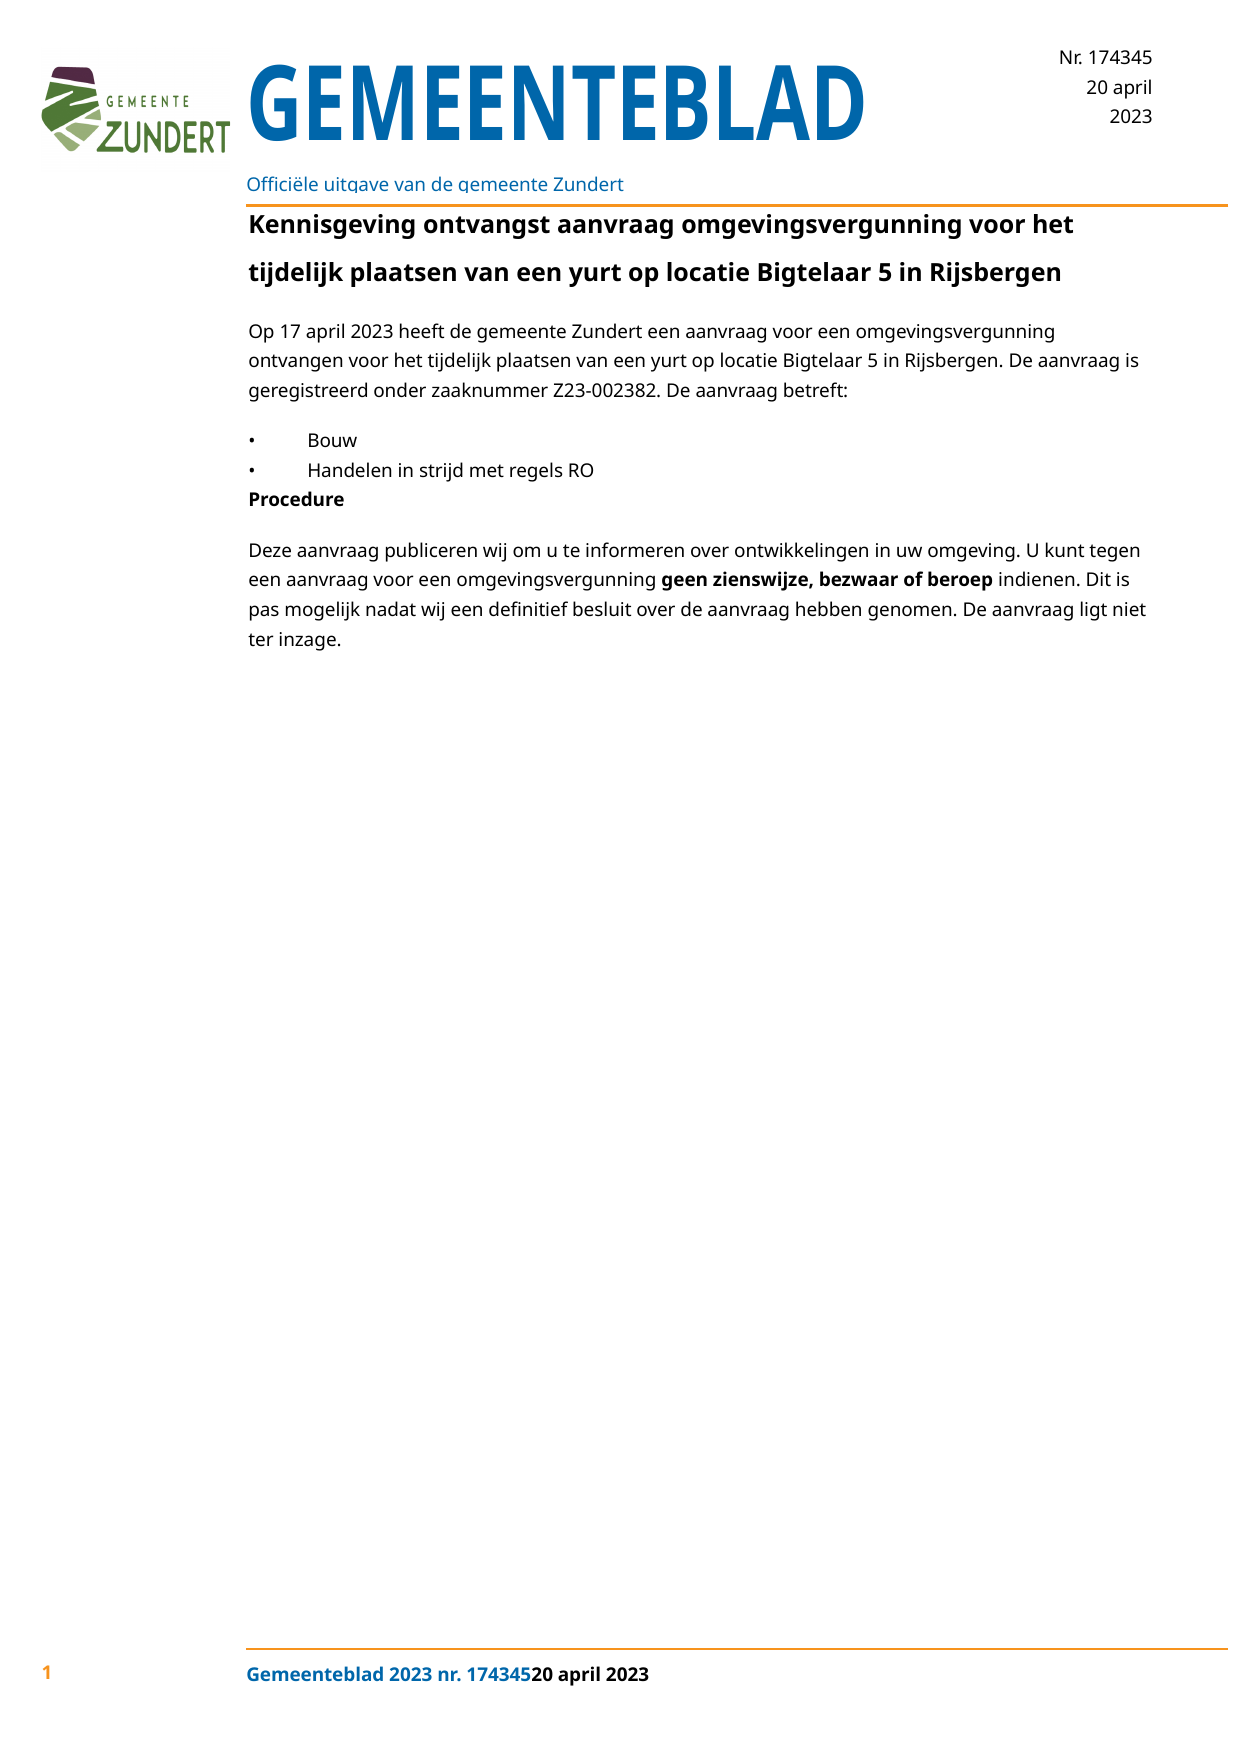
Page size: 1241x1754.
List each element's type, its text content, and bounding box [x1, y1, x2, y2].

picture [41, 47, 231, 172]
text Procedure [248, 487, 1152, 512]
text Kennisgeving ontvangst aanvraag omgevingsvergunning voor het tijdelijk plaatsen van een yurt op locatie Bigtelaar 5 in Rijsbergen [248, 207, 1152, 288]
text Deze aanvraag publiceren wij om u te informeren over ontwikkelingen in uw omgeving. U kunt tegen een aanvraag voor een omgevingsvergunning geen zienswijze, bezwaar of beroep indienen. Dit is pas mogelijk nadat wij een definitief besluit over de aanvraag hebben genomen. De aanvraag ligt niet ter inzage. [248, 537, 1152, 652]
text Op 17 april 2023 heeft de gemeente Zundert een aanvraag voor een omgevingsvergunning ontvangen voor het tijdelijk plaatsen van een yurt op locatie Bigtelaar 5 in Rijsbergen. De aanvraag is geregistreerd onder zaaknummer Z23-002382. De aanvraag betreft: [248, 318, 1152, 403]
list Bouw [248, 427, 1152, 453]
list Handelen in strijd met regels RO [248, 457, 1152, 483]
